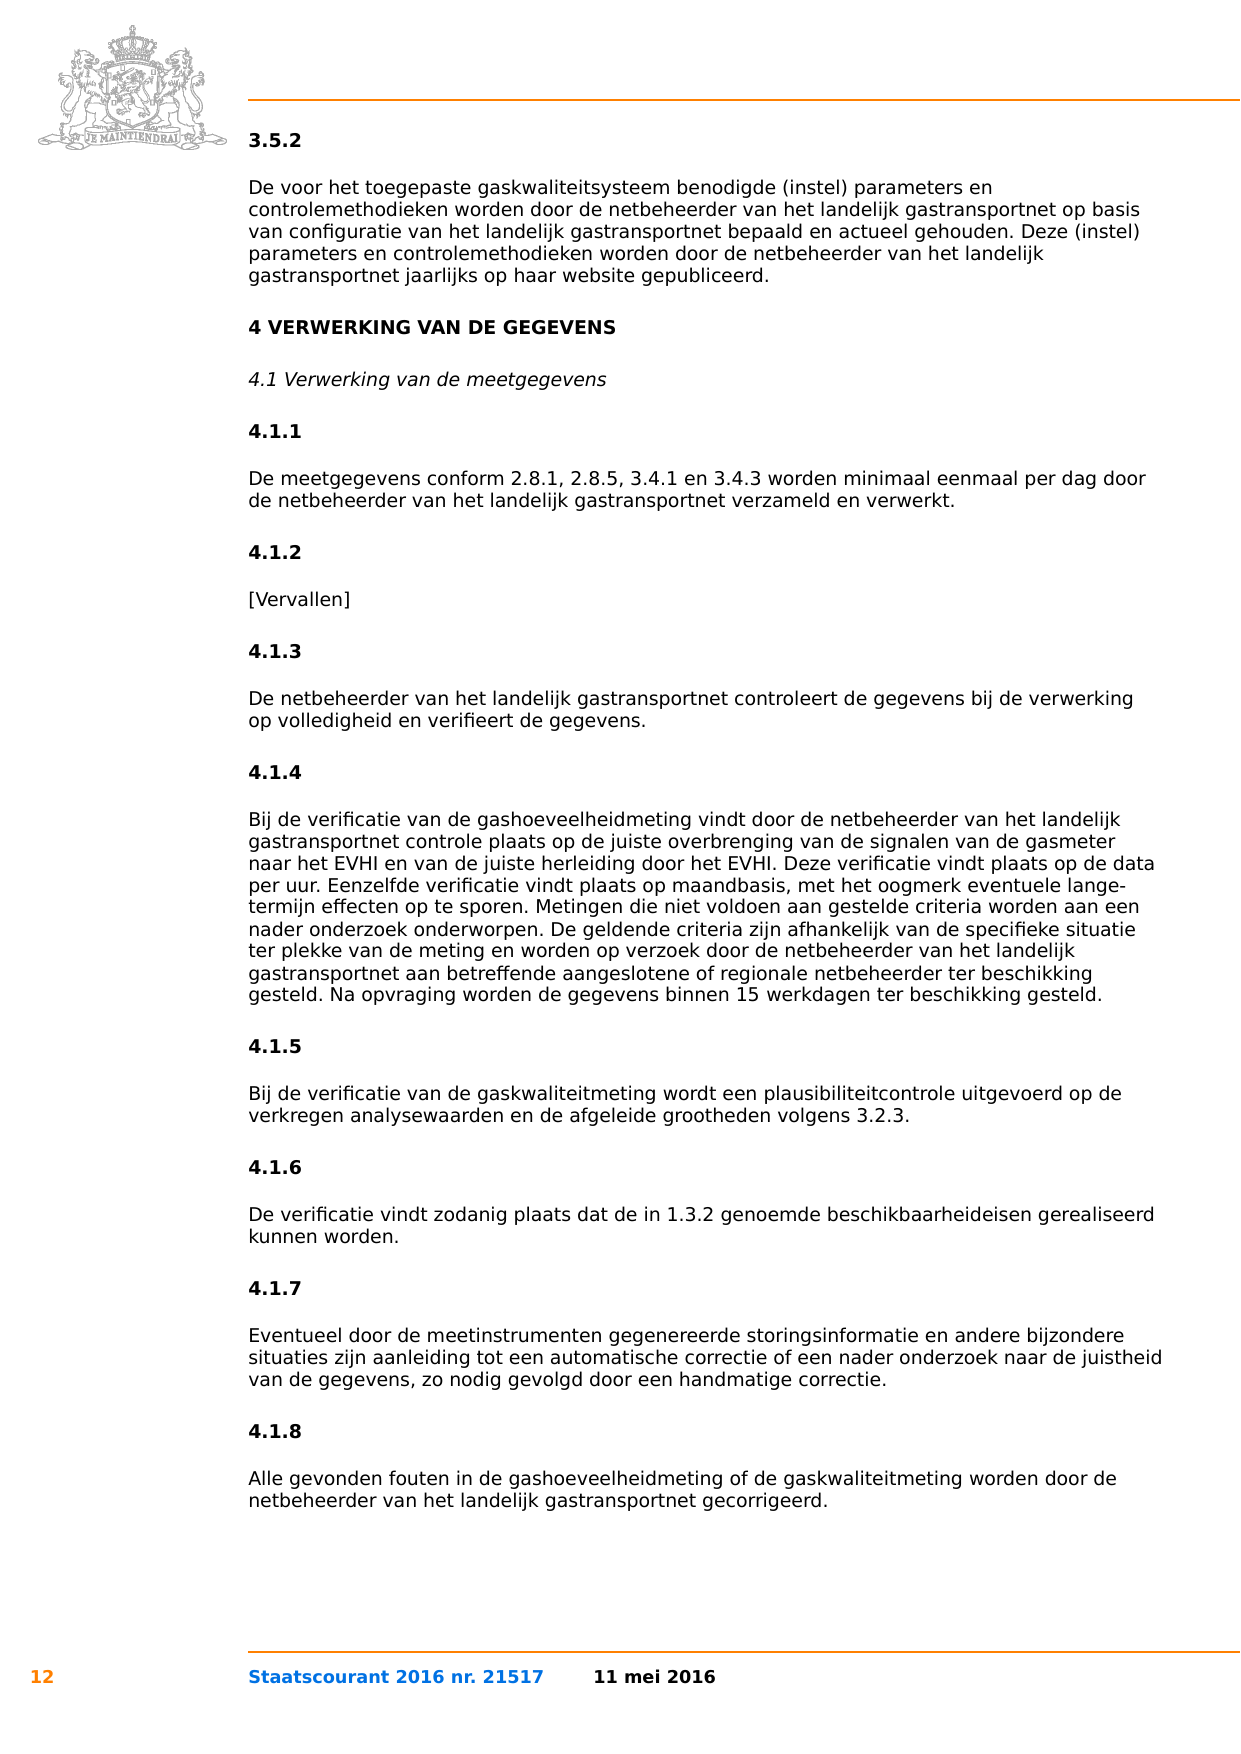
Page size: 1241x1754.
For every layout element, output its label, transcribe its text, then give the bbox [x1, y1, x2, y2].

text Eventueel door de meetinstrumenten gegenereerde storingsinformatie en andere bijzondere situaties zijn aanleiding tot een automatische correctie of een nader onderzoek naar de juistheid van de gegevens, zo nodig gevolgd door een handmatige correctie. [248, 1325, 1163, 1391]
text De voor het toegepaste gaskwaliteitsysteem benodigde (instel) parameters en controlemethodieken worden door de netbeheerder van het landelijk gastransportnet op basis van configuratie van het landelijk gastransportnet bepaald en actueel gehouden. Deze (instel) parameters en controlemethodieken worden door de netbeheerder van het landelijk gastransportnet jaarlijks op haar website gepubliceerd. [248, 177, 1163, 287]
text De verificatie vindt zodanig plaats dat de in 1.3.2 genoemde beschikbaarheideisen gerealiseerd kunnen worden. [248, 1204, 1163, 1248]
subtitle 3.5.2 [248, 130, 1163, 152]
subtitle 4 VERWERKING VAN DE GEGEVENS [248, 317, 1163, 339]
subtitle 4.1.6 [248, 1157, 1163, 1179]
subtitle 4.1.5 [248, 1036, 1163, 1058]
subtitle 4.1.8 [248, 1421, 1163, 1443]
text [Vervallen] [248, 589, 1163, 611]
subtitle 4.1.7 [248, 1278, 1163, 1300]
text Bij de verificatie van de gashoeveelheidmeting vindt door de netbeheerder van het landelijk gastransportnet controle plaats op de juiste overbrenging van de signalen van de gasmeter naar het EVHI en van de juiste herleiding door het EVHI. Deze verificatie vindt plaats op de data per uur. Eenzelfde verificatie vindt plaats op maandbasis, met het oogmerk eventuele lange-termijn effecten op te sporen. Metingen die niet voldoen aan gestelde criteria worden aan een nader onderzoek onderworpen. De geldende criteria zijn afhankelijk van de specifieke situatie ter plekke van de meting en worden op verzoek door de netbeheerder van het landelijk gastransportnet aan betreffende aangeslotene of regionale netbeheerder ter beschikking gesteld. Na opvraging worden de gegevens binnen 15 werkdagen ter beschikking gesteld. [248, 808, 1163, 1006]
subtitle 4.1 Verwerking van de meetgegevens [248, 369, 1163, 391]
text Alle gevonden fouten in de gashoeveelheidmeting of de gaskwaliteitmeting worden door de netbeheerder van het landelijk gastransportnet gecorrigeerd. [248, 1468, 1163, 1512]
text De meetgegevens conform 2.8.1, 2.8.5, 3.4.1 en 3.4.3 worden minimaal eenmaal per dag door de netbeheerder van het landelijk gastransportnet verzameld en verwerkt. [248, 468, 1163, 512]
subtitle 4.1.3 [248, 641, 1163, 663]
text Bij de verificatie van de gaskwaliteitmeting wordt een plausibiliteitcontrole uitgevoerd op de verkregen analysewaarden en de afgeleide grootheden volgens 3.2.3. [248, 1083, 1163, 1127]
subtitle 4.1.4 [248, 762, 1163, 783]
picture [38, 25, 227, 150]
subtitle 4.1.1 [248, 421, 1163, 443]
text De netbeheerder van het landelijk gastransportnet controleert de gegevens bij de verwerking op volledigheid en verifieert de gegevens. [248, 688, 1163, 732]
subtitle 4.1.2 [248, 542, 1163, 564]
